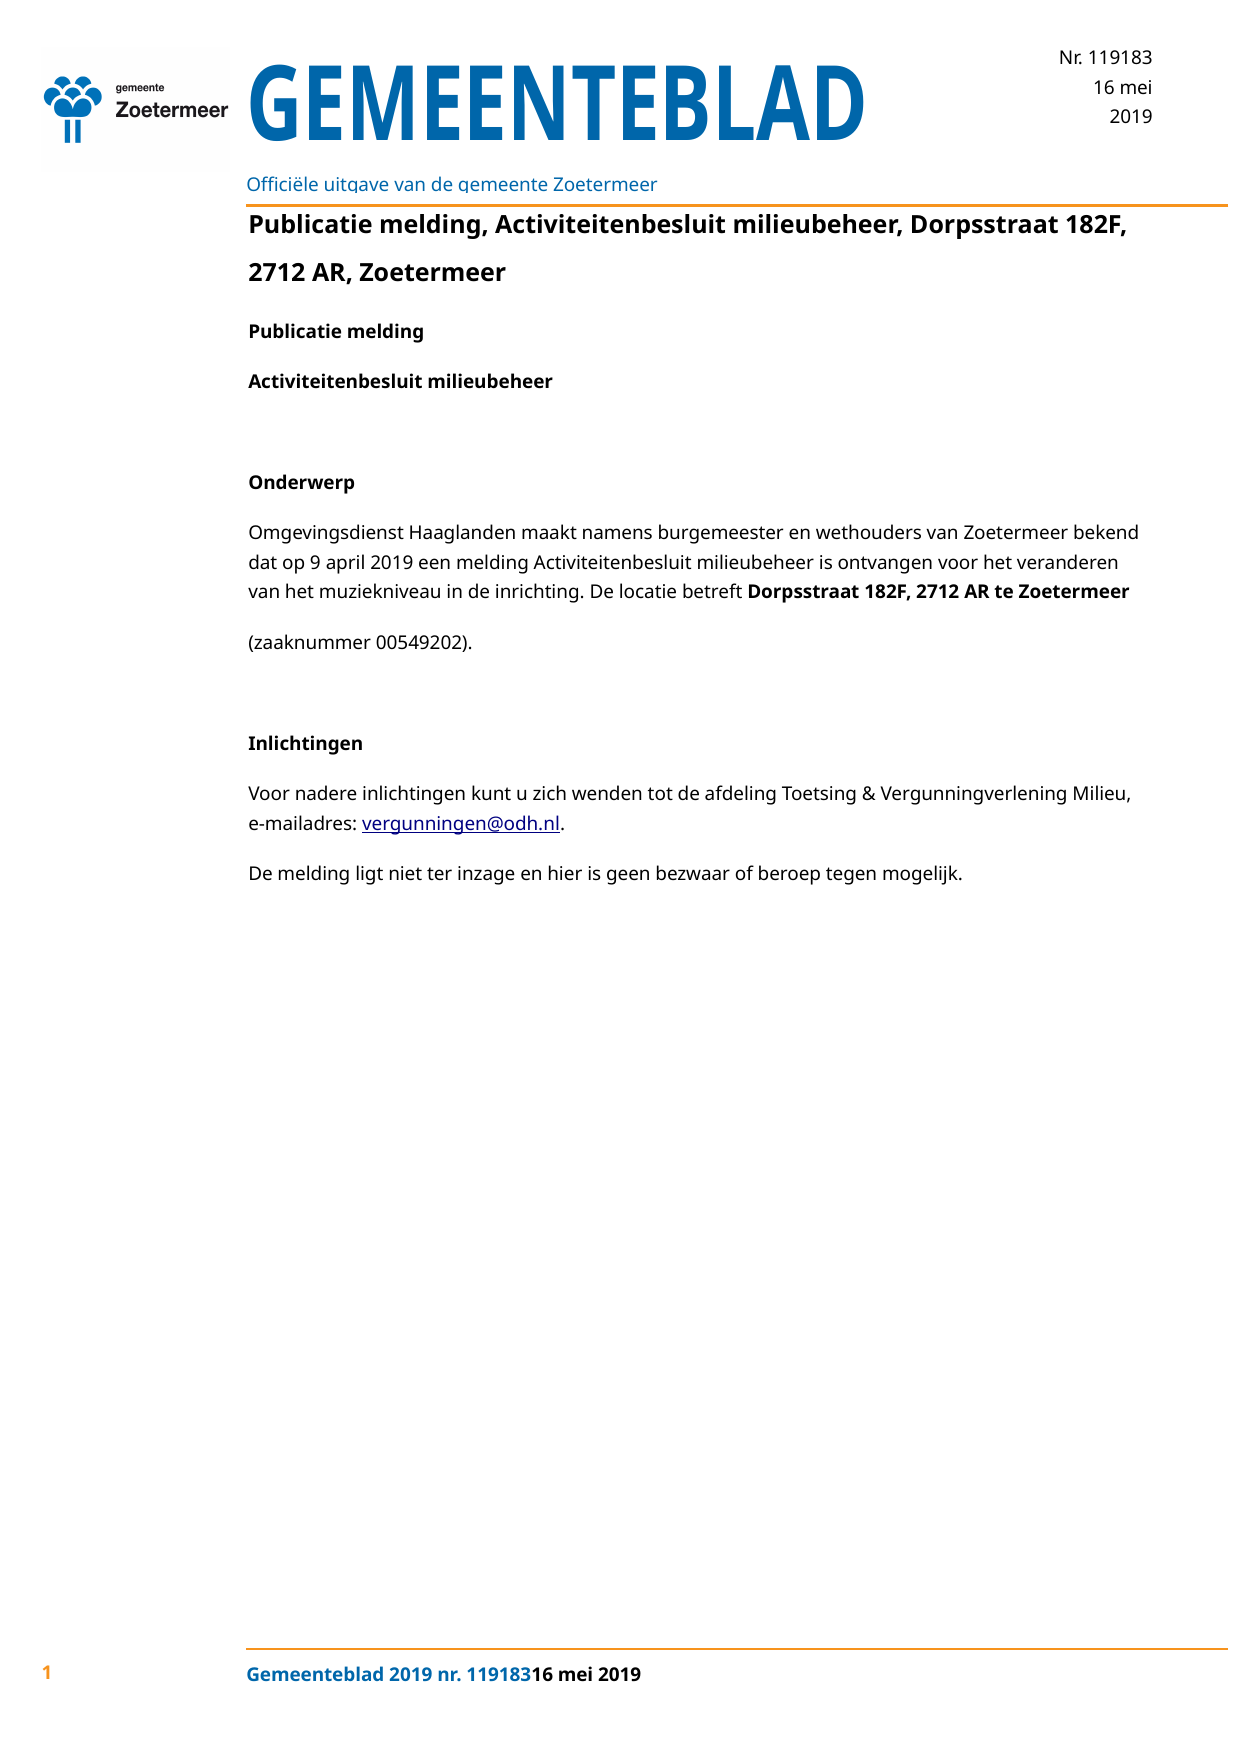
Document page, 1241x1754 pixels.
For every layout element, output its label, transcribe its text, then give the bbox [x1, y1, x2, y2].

text Publicatie melding [248, 318, 1152, 344]
text Inlichtingen [248, 730, 1152, 756]
text (zaaknummer 00549202). [248, 629, 1152, 655]
picture [41, 47, 231, 172]
text Publicatie melding, Activiteitenbesluit milieubeheer, Dorpsstraat 182F, 2712 AR, Zoetermeer [248, 207, 1152, 288]
text Activiteitenbesluit milieubeheer [248, 368, 1152, 394]
text Onderwerp [248, 469, 1152, 495]
text De melding ligt niet ter inzage en hier is geen bezwaar of beroep tegen mogelijk. [248, 860, 1152, 886]
text Omgevingsdienst Haaglanden maakt namens burgemeester en wethouders van Zoetermeer bekend dat op 9 april 2019 een melding Activiteitenbesluit milieubeheer is ontvangen voor het veranderen van het muziekniveau in de inrichting. De locatie betreft Dorpsstraat 182F, 2712 AR te Zoetermeer [248, 519, 1152, 604]
text Voor nadere inlichtingen kunt u zich wenden tot de afdeling Toetsing & Vergunningverlening Milieu, e-mailadres: vergunningen@odh.nl. [248, 780, 1152, 836]
